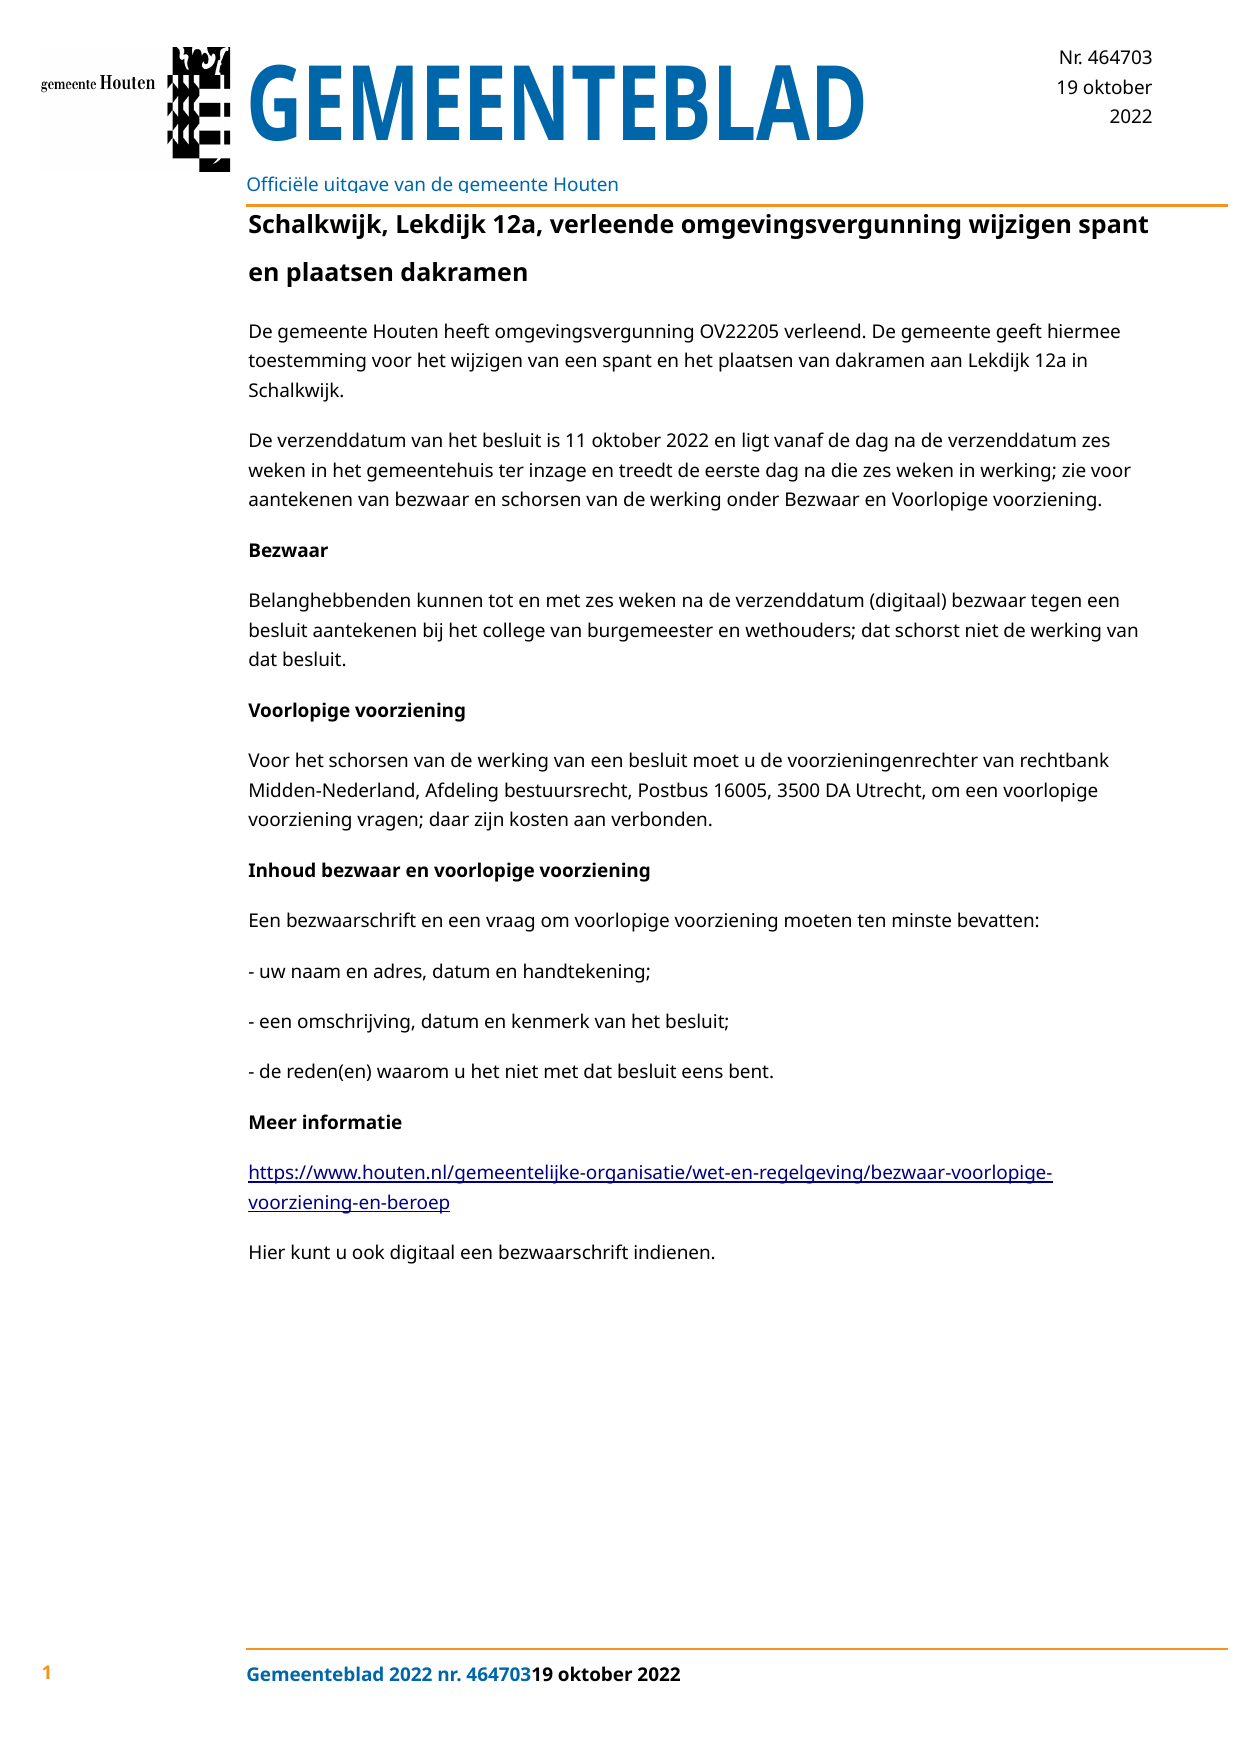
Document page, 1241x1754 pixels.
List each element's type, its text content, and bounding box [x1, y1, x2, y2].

text https://www.houten.nl/gemeentelijke-organisatie/wet-en-regelgeving/bezwaar-voorlopige-voorziening-en-beroep [248, 1159, 1152, 1215]
text Voorlopige voorziening [248, 697, 1152, 723]
text - de reden(en) waarom u het niet met dat besluit eens bent. [248, 1059, 1152, 1084]
text Hier kunt u ook digitaal een bezwaarschrift indienen. [248, 1239, 1152, 1265]
text De verzenddatum van het besluit is 11 oktober 2022 en ligt vanaf de dag na de verzenddatum zes weken in het gemeentehuis ter inzage en treedt de eerste dag na die zes weken in werking; zie voor aantekenen van bezwaar en schorsen van de werking onder Bezwaar en Voorlopige voorziening. [248, 427, 1152, 512]
text De gemeente Houten heeft omgevingsvergunning OV22205 verleend. De gemeente geeft hiermee toestemming voor het wijzigen van een spant en het plaatsen van dakramen aan Lekdijk 12a in Schalkwijk. [248, 318, 1152, 403]
text Schalkwijk, Lekdijk 12a, verleende omgevingsvergunning wijzigen spant en plaatsen dakramen [248, 207, 1152, 288]
picture [41, 47, 231, 172]
text Een bezwaarschrift en een vraag om voorlopige voorziening moeten ten minste bevatten: [248, 907, 1152, 933]
text Voor het schorsen van de werking van een besluit moet u de voorzieningenrechter van rechtbank Midden-Nederland, Afdeling bestuursrecht, Postbus 16005, 3500 DA Utrecht, om een voorlopige voorziening vragen; daar zijn kosten aan verbonden. [248, 747, 1152, 832]
text Inhoud bezwaar en voorlopige voorziening [248, 857, 1152, 883]
text Meer informatie [248, 1109, 1152, 1135]
text - een omschrijving, datum en kenmerk van het besluit; [248, 1008, 1152, 1034]
text Belanghebbenden kunnen tot en met zes weken na de verzenddatum (digitaal) bezwaar tegen een besluit aantekenen bij het college van burgemeester en wethouders; dat schorst niet de werking van dat besluit. [248, 587, 1152, 672]
text - uw naam en adres, datum en handtekening; [248, 958, 1152, 984]
text Bezwaar [248, 537, 1152, 563]
